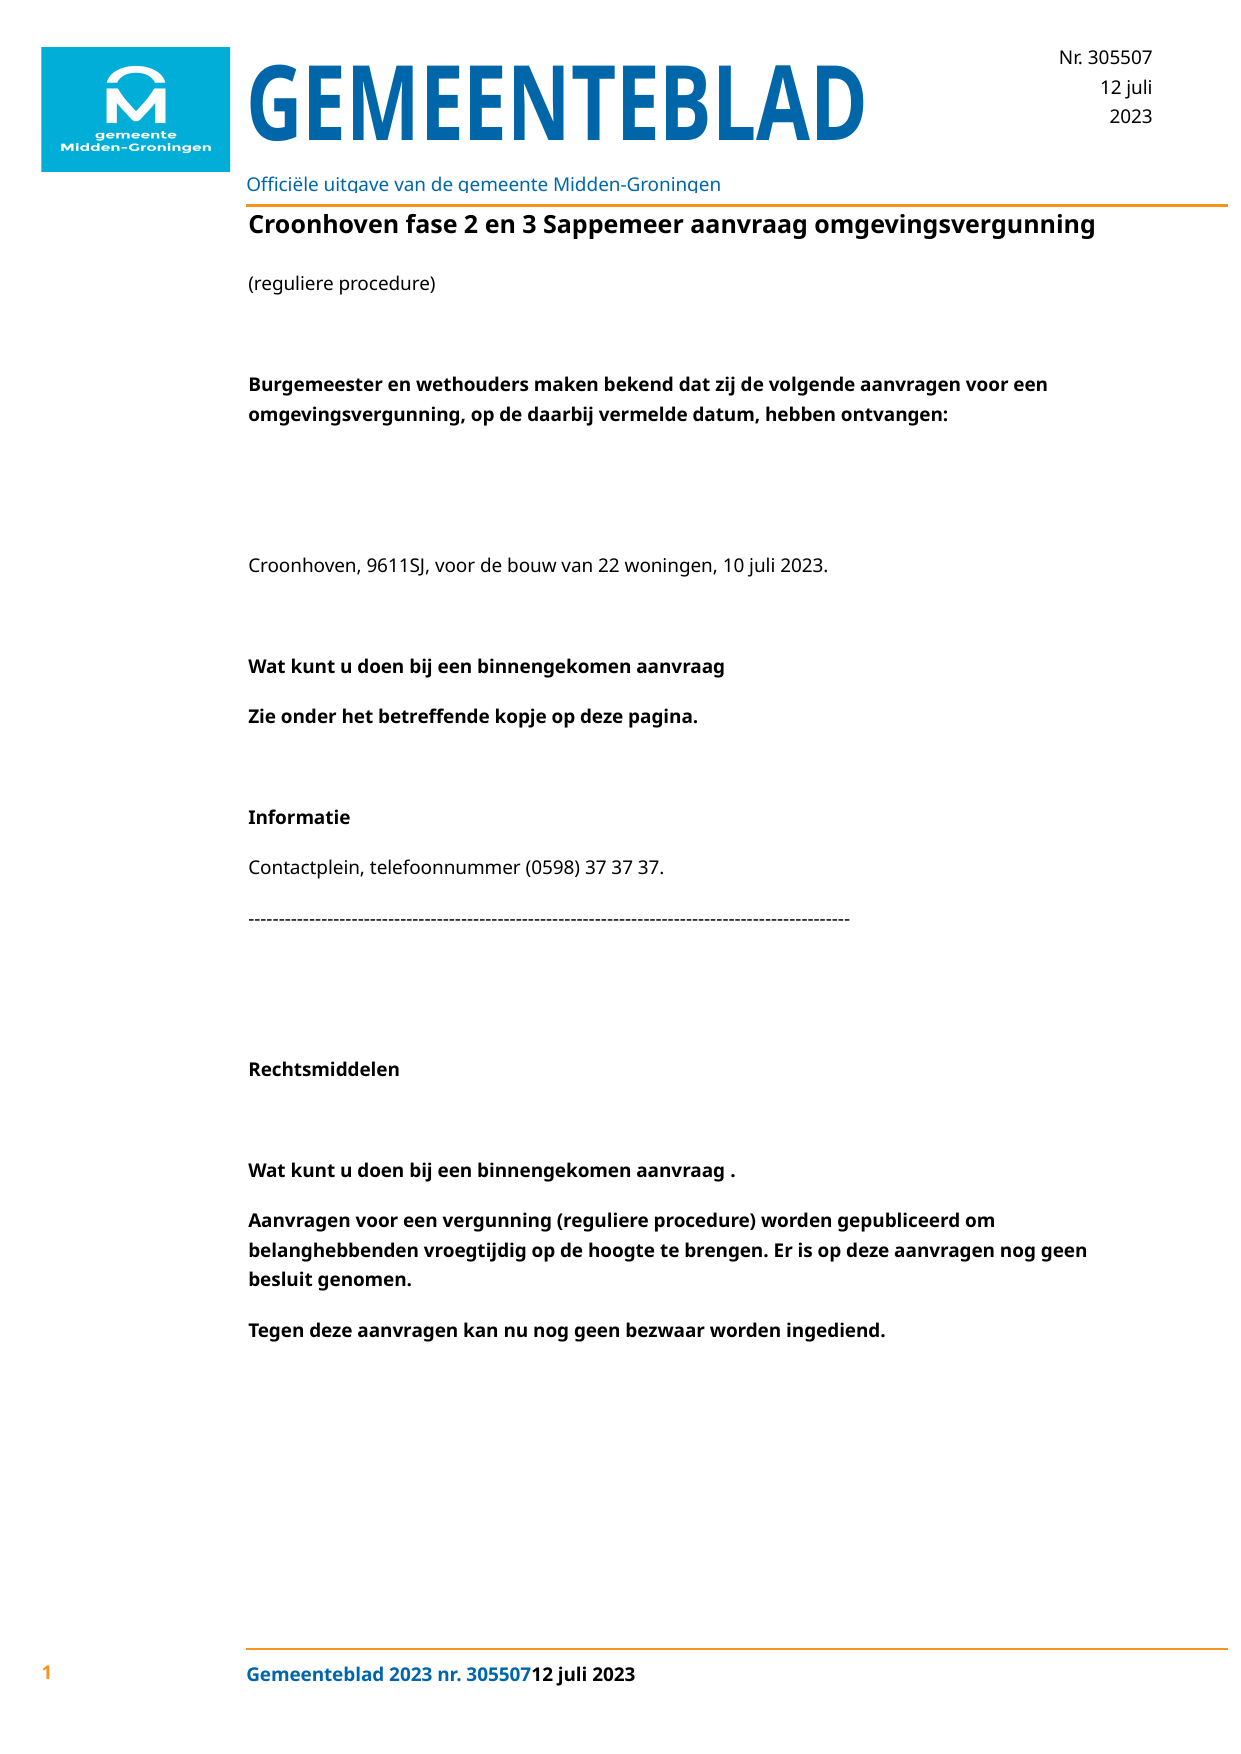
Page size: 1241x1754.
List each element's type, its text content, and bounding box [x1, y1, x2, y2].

text --------------------------------------------------------------------------------------------------- [248, 905, 1152, 931]
text Aanvragen voor een vergunning (reguliere procedure) worden gepubliceerd om belanghebbenden vroegtijdig op de hoogte te brengen. Er is op deze aanvragen nog geen besluit genomen. [248, 1207, 1152, 1292]
text Wat kunt u doen bij een binnengekomen aanvraag . [248, 1157, 1152, 1183]
text Tegen deze aanvragen kan nu nog geen bezwaar worden ingediend. [248, 1317, 1152, 1343]
picture [107, 89, 165, 122]
text Croonhoven fase 2 en 3 Sappemeer aanvraag omgevingsvergunning [248, 207, 1152, 241]
text Burgemeester en wethouders maken bekend dat zij de volgende aanvragen voor een omgevingsvergunning, op de daarbij vermelde datum, hebben ontvangen: [248, 371, 1152, 426]
text Rechtsmiddelen [248, 1056, 1152, 1082]
text Zie onder het betreffende kopje op deze pagina. [248, 703, 1152, 729]
picture [108, 66, 164, 82]
text Croonhoven, 9611SJ, voor de bouw van 22 woningen, 10 juli 2023. [248, 552, 1152, 578]
text Informatie [248, 804, 1152, 830]
picture [184, 146, 190, 153]
text (reguliere procedure) [248, 270, 1152, 296]
text Wat kunt u doen bij een binnengekomen aanvraag [248, 653, 1152, 678]
text Contactplein, telefoonnummer (0598) 37 37 37. [248, 854, 1152, 880]
